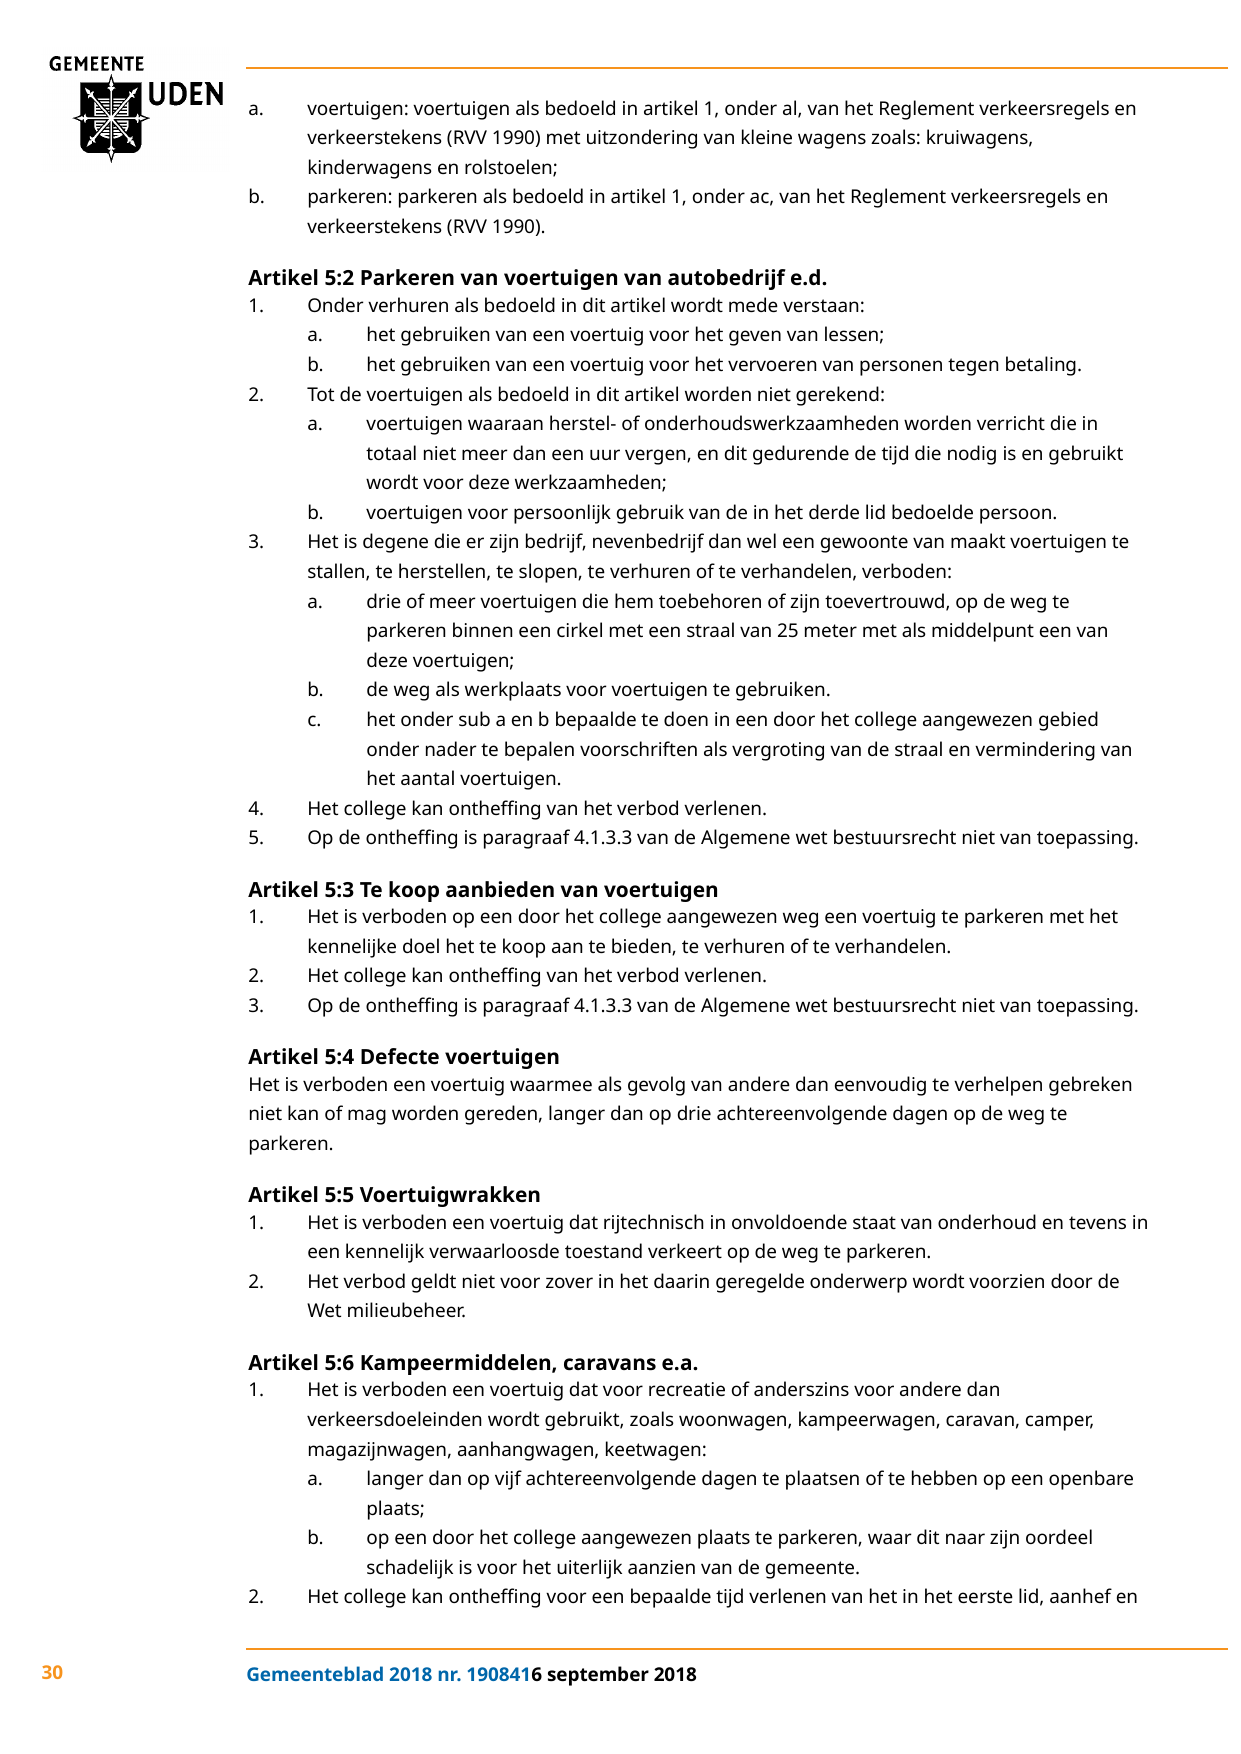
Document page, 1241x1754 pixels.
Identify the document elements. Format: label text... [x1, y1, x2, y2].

list het onder sub a en b bepaalde te doen in een door het college aangewezen gebied onder nader te bepalen voorschriften als vergroting van de straal en vermindering van het aantal voertuigen. [307, 706, 1152, 791]
list het gebruiken van een voertuig voor het geven van lessen; [307, 322, 1152, 347]
text Het is verboden een voertuig waarmee als gevolg van andere dan eenvoudig te verhelpen gebreken niet kan of mag worden gereden, langer dan op drie achtereenvolgende dagen op de weg te parkeren. [248, 1071, 1152, 1156]
text Artikel 5:2 Parkeren van voertuigen van autobedrijf e.d. [248, 263, 1152, 292]
list op een door het college aangewezen plaats te parkeren, waar dit naar zijn oordeel schadelijk is voor het uiterlijk aanzien van de gemeente. [307, 1524, 1152, 1580]
list voertuigen waaraan herstel- of onderhoudswerkzaamheden worden verricht die in totaal niet meer dan een uur vergen, en dit gedurende de tijd die nodig is en gebruikt wordt voor deze werkzaamheden; [307, 410, 1152, 495]
picture [41, 47, 231, 172]
text Artikel 5:3 Te koop aanbieden van voertuigen [248, 875, 1152, 903]
list langer dan op vijf achtereenvolgende dagen te plaatsen of te hebben op een openbare plaats; [307, 1465, 1152, 1521]
text Artikel 5:4 Defecte voertuigen [248, 1042, 1152, 1071]
list Tot de voertuigen als bedoeld in dit artikel worden niet gerekend: [248, 381, 1152, 406]
list Het is verboden een voertuig dat rijtechnisch in onvoldoende staat van onderhoud en tevens in een kennelijk verwaarloosde toestand verkeert op de weg te parkeren. [248, 1209, 1152, 1264]
list Het college kan ontheffing van het verbod verlenen. [248, 795, 1152, 821]
list het gebruiken van een voertuig voor het vervoeren van personen tegen betaling. [307, 351, 1152, 377]
list voertuigen voor persoonlijk gebruik van de in het derde lid bedoelde persoon. [307, 499, 1152, 525]
text Artikel 5:6 Kampeermiddelen, caravans e.a. [248, 1348, 1152, 1377]
text Artikel 5:5 Voertuigwrakken [248, 1181, 1152, 1209]
list voertuigen: voertuigen als bedoeld in artikel 1, onder al, van het Reglement verkeersregels en verkeerstekens (RVV 1990) met uitzondering van kleine wagens zoals: kruiwagens, kinderwagens en rolstoelen; [248, 95, 1152, 180]
list Het college kan ontheffing voor een bepaalde tijd verlenen van het in het eerste lid, aanhef en [248, 1584, 1152, 1609]
list Het is verboden een voertuig dat voor recreatie of anderszins voor andere dan verkeersdoeleinden wordt gebruikt, zoals woonwagen, kampeerwagen, caravan, camper, magazijnwagen, aanhangwagen, keetwagen: [248, 1377, 1152, 1461]
list Op de ontheffing is paragraaf 4.1.3.3 van de Algemene wet bestuursrecht niet van toepassing. [248, 824, 1152, 850]
list parkeren: parkeren als bedoeld in artikel 1, onder ac, van het Reglement verkeersregels en verkeerstekens (RVV 1990). [248, 183, 1152, 239]
list Het verbod geldt niet voor zover in het daarin geregelde onderwerp wordt voorzien door de Wet milieubeheer. [248, 1268, 1152, 1323]
list Het college kan ontheffing van het verbod verlenen. [248, 962, 1152, 988]
list Onder verhuren als bedoeld in dit artikel wordt mede verstaan: [248, 292, 1152, 318]
list Op de ontheffing is paragraaf 4.1.3.3 van de Algemene wet bestuursrecht niet van toepassing. [248, 992, 1152, 1018]
list drie of meer voertuigen die hem toebehoren of zijn toevertrouwd, op de weg te parkeren binnen een cirkel met een straal van 25 meter met als middelpunt een van deze voertuigen; [307, 588, 1152, 673]
list Het is verboden op een door het college aangewezen weg een voertuig te parkeren met het kennelijke doel het te koop aan te bieden, te verhuren of te verhandelen. [248, 903, 1152, 959]
list Het is degene die er zijn bedrijf, nevenbedrijf dan wel een gewoonte van maakt voertuigen te stallen, te herstellen, te slopen, te verhuren of te verhandelen, verboden: [248, 529, 1152, 584]
list de weg als werkplaats voor voertuigen te gebruiken. [307, 677, 1152, 702]
